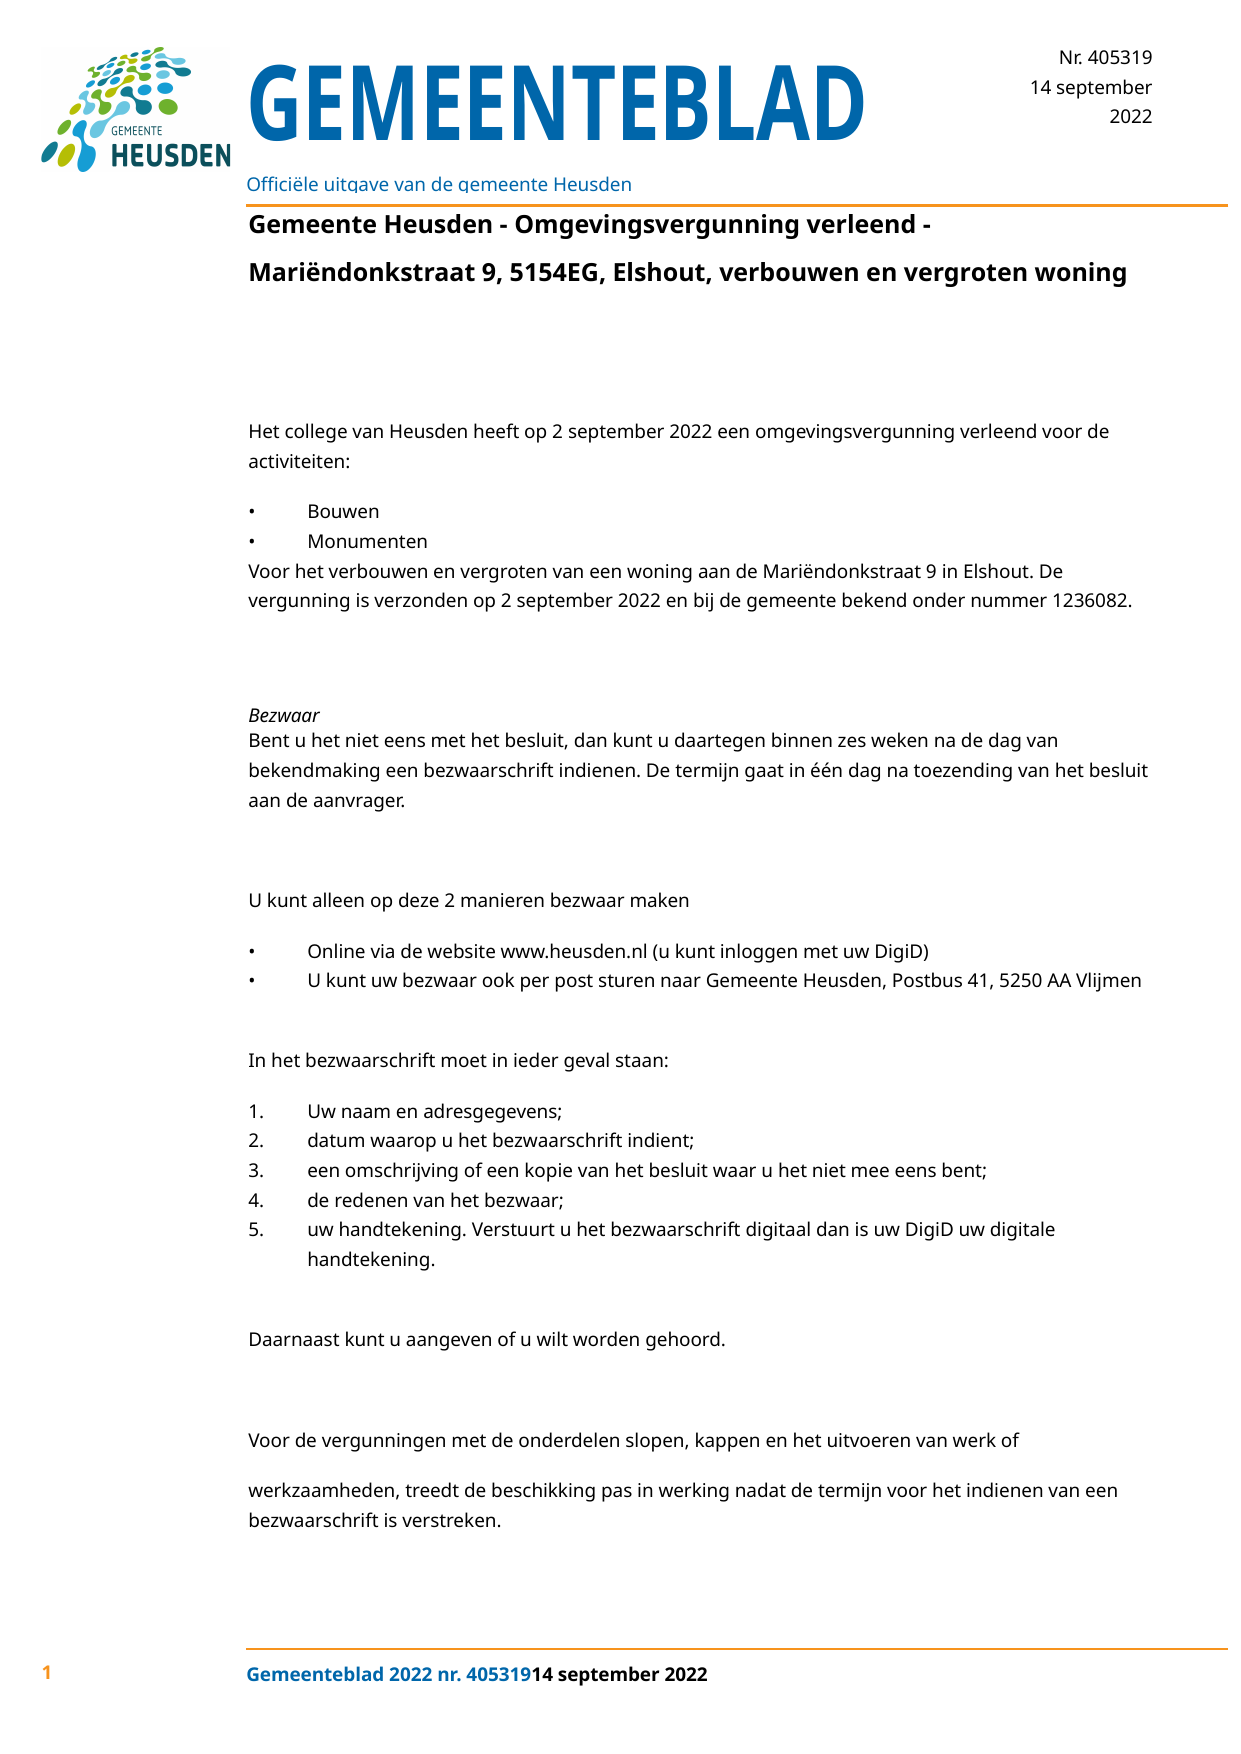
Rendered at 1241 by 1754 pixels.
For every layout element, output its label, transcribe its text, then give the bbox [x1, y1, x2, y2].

list een omschrijving of een kopie van het besluit waar u het niet mee eens bent; [248, 1157, 1152, 1183]
text In het bezwaarschrift moet in ieder geval staan: [248, 1048, 1152, 1073]
list uw handtekening. Verstuurt u het bezwaarschrift digitaal dan is uw DigiD uw digitale handtekening. [248, 1216, 1152, 1272]
text Bent u het niet eens met het besluit, dan kunt u daartegen binnen zes weken na de dag van bekendmaking een bezwaarschrift indienen. De termijn gaat in één dag na toezending van het besluit aan de aanvrager. [248, 728, 1152, 812]
list datum waarop u het bezwaarschrift indient; [248, 1128, 1152, 1153]
list de redenen van het bezwaar; [248, 1187, 1152, 1212]
text Bezwaar [248, 702, 1152, 728]
text Het college van Heusden heeft op 2 september 2022 een omgevingsvergunning verleend voor de activiteiten: [248, 419, 1152, 474]
text Gemeente Heusden - Omgevingsvergunning verleend - Mariëndonkstraat 9, 5154EG, Elshout, verbouwen en vergroten woning [248, 207, 1152, 288]
text Voor de vergunningen met de onderdelen slopen, kappen en het uitvoeren van werk of [248, 1427, 1152, 1452]
picture [41, 47, 231, 172]
text U kunt alleen op deze 2 manieren bezwaar maken [248, 888, 1152, 913]
list Monumenten [248, 528, 1152, 554]
list Online via de website www.heusden.nl (u kunt inloggen met uw DigiD) [248, 938, 1152, 964]
text werkzaamheden, treedt de beschikking pas in werking nadat de termijn voor het indienen van een bezwaarschrift is verstreken. [248, 1477, 1152, 1532]
text Voor het verbouwen en vergroten van een woning aan de Mariëndonkstraat 9 in Elshout. De vergunning is verzonden op 2 september 2022 en bij de gemeente bekend onder nummer 1236082. [248, 558, 1152, 613]
list U kunt uw bezwaar ook per post sturen naar Gemeente Heusden, Postbus 41, 5250 AA Vlijmen [248, 968, 1152, 993]
text Daarnaast kunt u aangeven of u wilt worden gehoord. [248, 1326, 1152, 1352]
list Bouwen [248, 499, 1152, 524]
list Uw naam en adresgegevens; [248, 1098, 1152, 1124]
